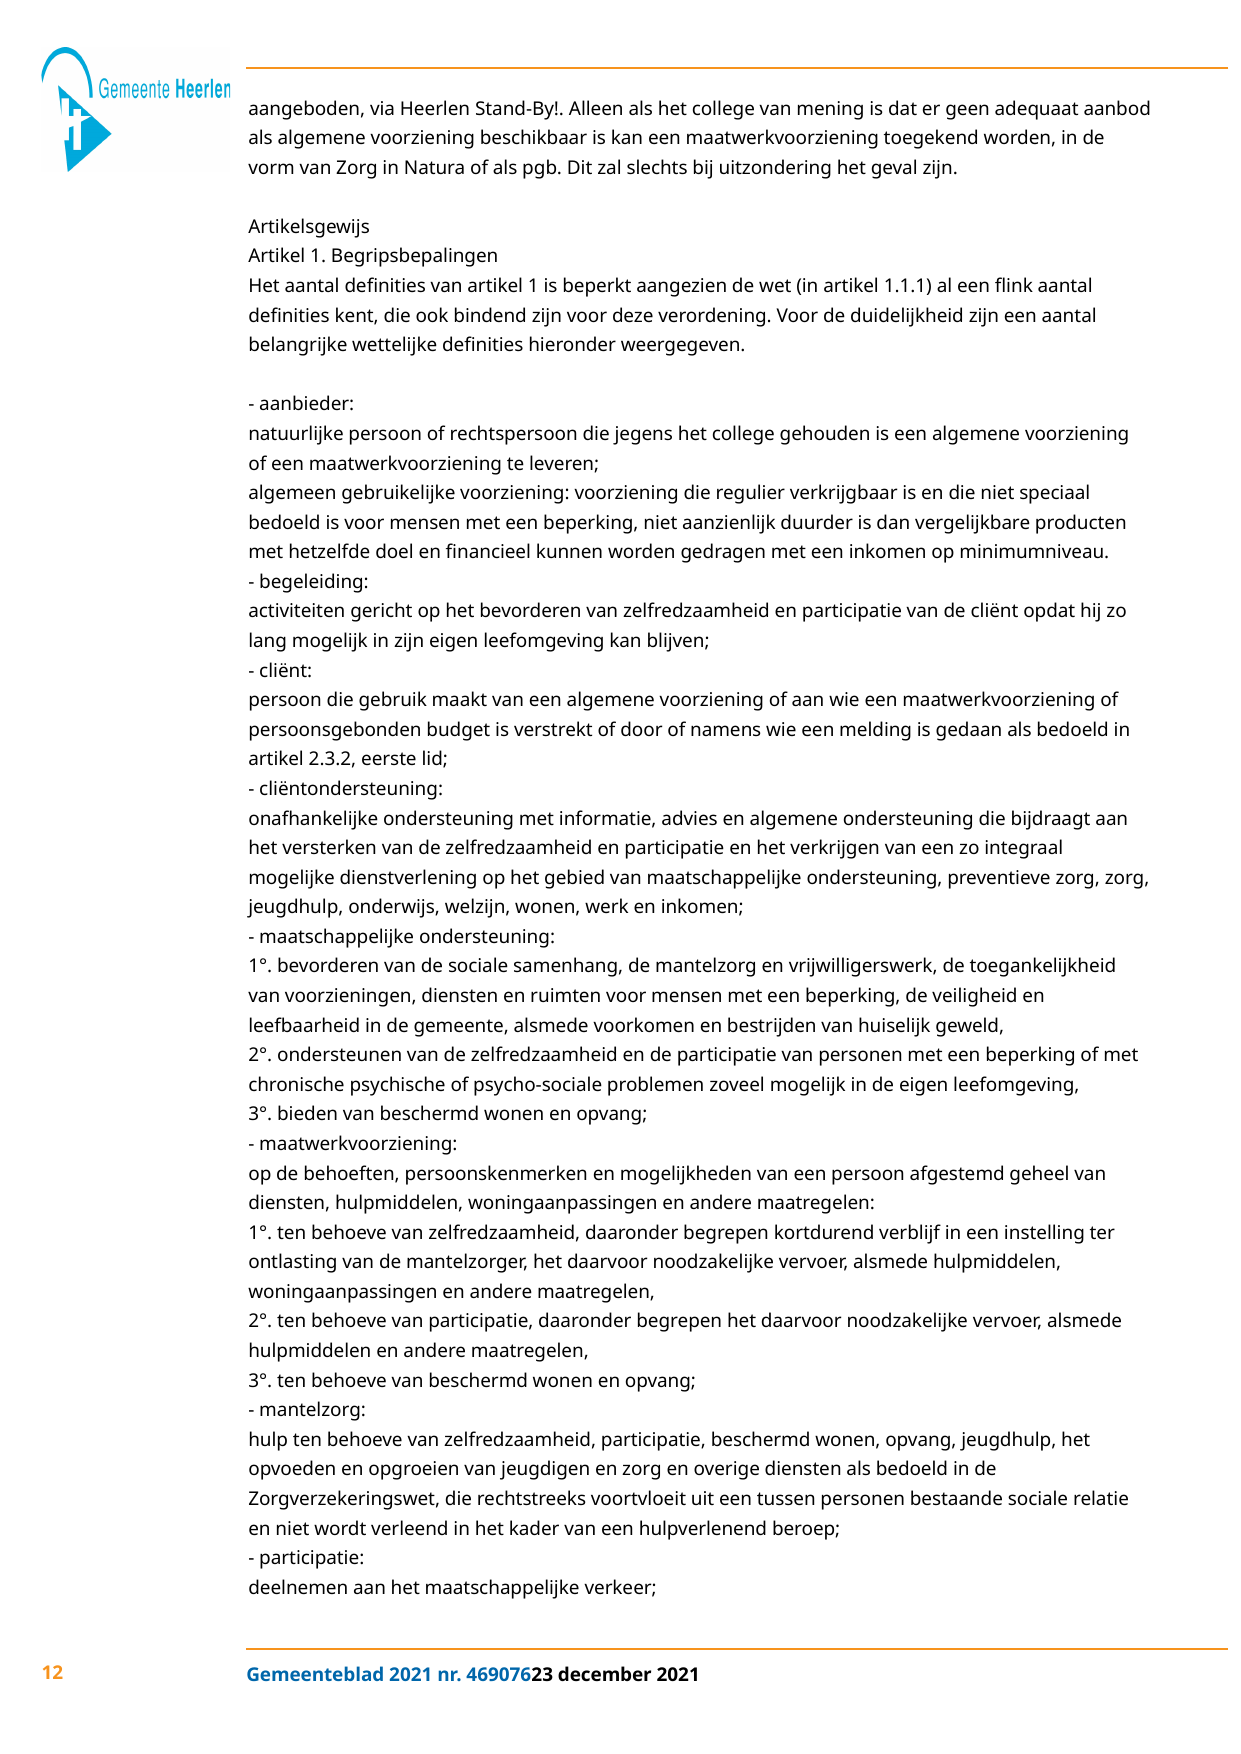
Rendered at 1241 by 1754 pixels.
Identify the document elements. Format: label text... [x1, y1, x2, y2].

text deelnemen aan het maatschappelijke verkeer; [248, 1574, 1152, 1600]
text Het aantal definities van artikel 1 is beperkt aangezien de wet (in artikel 1.1.1) al een flink aantal definities kent, die ook bindend zijn voor deze verordening. Voor de duidelijkheid zijn een aantal belangrijke wettelijke definities hieronder weergegeven. [248, 272, 1152, 357]
text onafhankelijke ondersteuning met informatie, advies en algemene ondersteuning die bijdraagt aan het versterken van de zelfredzaamheid en participatie en het verkrijgen van een zo integraal mogelijke dienstverlening op het gebied van maatschappelijke ondersteuning, preventieve zorg, zorg, jeugdhulp, onderwijs, welzijn, wonen, werk en inkomen; [248, 805, 1152, 919]
text 3°. ten behoeve van beschermd wonen en opvang; [248, 1367, 1152, 1393]
text Artikelsgewijs [248, 213, 1152, 239]
text - cliënt: [248, 657, 1152, 683]
text 2°. ondersteunen van de zelfredzaamheid en de participatie van personen met een beperking of met chronische psychische of psycho-sociale problemen zoveel mogelijk in de eigen leefomgeving, [248, 1041, 1152, 1097]
text 2°. ten behoeve van participatie, daaronder begrepen het daarvoor noodzakelijke vervoer, alsmede hulpmiddelen en andere maatregelen, [248, 1308, 1152, 1363]
text - maatschappelijke ondersteuning: [248, 923, 1152, 949]
text - maatwerkvoorziening: [248, 1130, 1152, 1156]
text aangeboden, via Heerlen Stand-By!. Alleen als het college van mening is dat er geen adequaat aanbod als algemene voorziening beschikbaar is kan een maatwerkvoorziening toegekend worden, in de vorm van Zorg in Natura of als pgb. Dit zal slechts bij uitzondering het geval zijn. [248, 95, 1152, 180]
text 3°. bieden van beschermd wonen en opvang; [248, 1101, 1152, 1126]
text persoon die gebruik maakt van een algemene voorziening of aan wie een maatwerkvoorziening of persoonsgebonden budget is verstrekt of door of namens wie een melding is gedaan als bedoeld in artikel 2.3.2, eerste lid; [248, 686, 1152, 771]
text - mantelzorg: [248, 1396, 1152, 1422]
text activiteiten gericht op het bevorderen van zelfredzaamheid en participatie van de cliënt opdat hij zo lang mogelijk in zijn eigen leefomgeving kan blijven; [248, 598, 1152, 653]
picture [41, 47, 59, 70]
picture [41, 47, 231, 172]
text natuurlijke persoon of rechtspersoon die jegens het college gehouden is een algemene voorziening of een maatwerkvoorziening te leveren; [248, 420, 1152, 476]
text Artikel 1. Begripsbepalingen [248, 243, 1152, 268]
text algemeen gebruikelijke voorziening: voorziening die regulier verkrijgbaar is en die niet speciaal bedoeld is voor mensen met een beperking, niet aanzienlijk duurder is dan vergelijkbare producten met hetzelfde doel en financieel kunnen worden gedragen met een inkomen op minimumniveau. [248, 479, 1152, 564]
text 1°. ten behoeve van zelfredzaamheid, daaronder begrepen kortdurend verblijf in een instelling ter ontlasting van de mantelzorger, het daarvoor noodzakelijke vervoer, alsmede hulpmiddelen, woningaanpassingen en andere maatregelen, [248, 1219, 1152, 1304]
text 1°. bevorderen van de sociale samenhang, de mantelzorg en vrijwilligerswerk, de toegankelijkheid van voorzieningen, diensten en ruimten voor mensen met een beperking, de veiligheid en leefbaarheid in de gemeente, alsmede voorkomen en bestrijden van huiselijk geweld, [248, 953, 1152, 1038]
text hulp ten behoeve van zelfredzaamheid, participatie, beschermd wonen, opvang, jeugdhulp, het opvoeden en opgroeien van jeugdigen en zorg en overige diensten als bedoeld in de Zorgverzekeringswet, die rechtstreeks voortvloeit uit een tussen personen bestaande sociale relatie en niet wordt verleend in het kader van een hulpverlenend beroep; [248, 1426, 1152, 1541]
text op de behoeften, persoonskenmerken en mogelijkheden van een persoon afgestemd geheel van diensten, hulpmiddelen, woningaanpassingen en andere maatregelen: [248, 1160, 1152, 1215]
text - cliёntondersteuning: [248, 775, 1152, 801]
text - participatie: [248, 1544, 1152, 1570]
text - begeleiding: [248, 568, 1152, 594]
text - aanbieder: [248, 391, 1152, 416]
